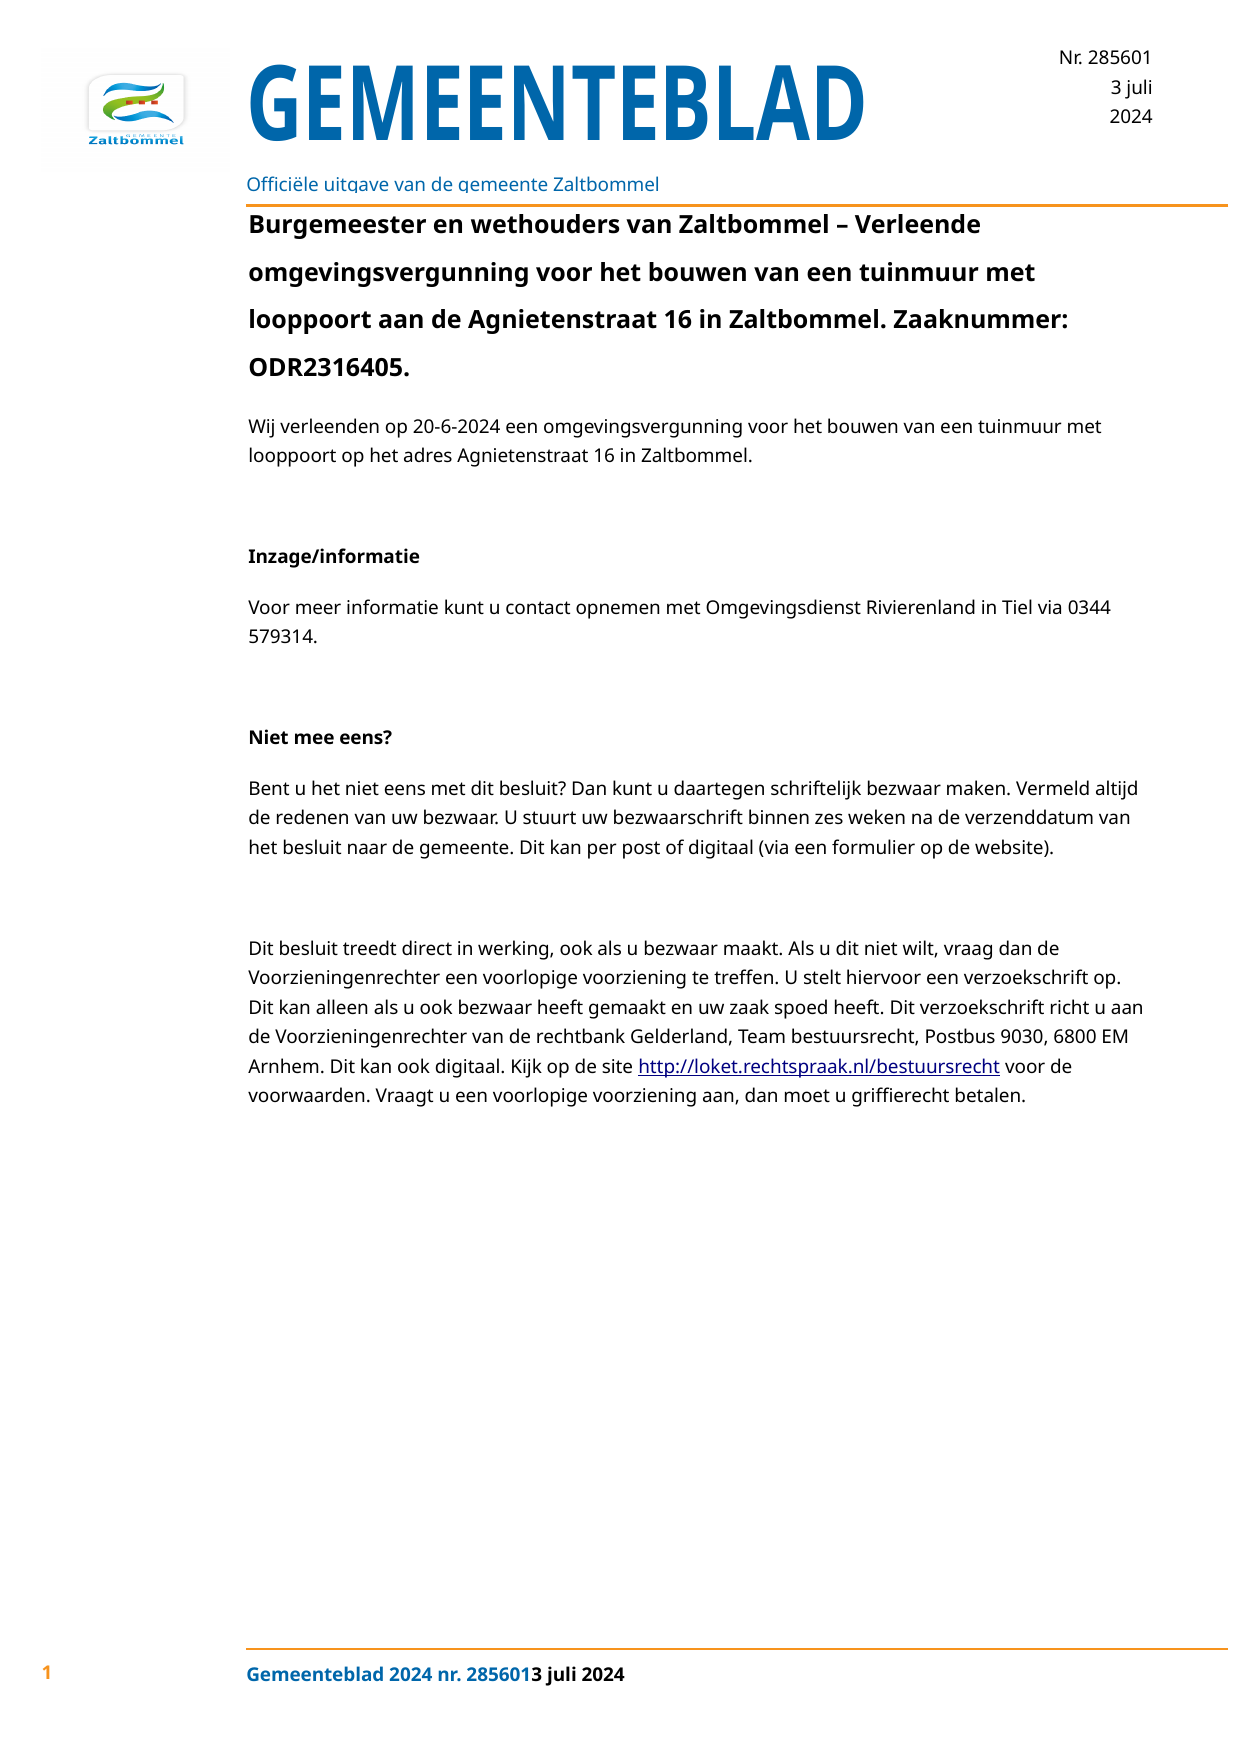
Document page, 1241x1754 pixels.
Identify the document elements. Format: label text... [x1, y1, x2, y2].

text Burgemeester en wethouders van Zaltbommel – Verleende omgevingsvergunning voor het bouwen van een tuinmuur met looppoort aan de Agnietenstraat 16 in Zaltbommel. Zaaknummer: ODR2316405. [248, 207, 1152, 384]
text Niet mee eens? [248, 724, 1152, 750]
text Voor meer informatie kunt u contact opnemen met Omgevingsdienst Rivierenland in Tiel via 0344 579314. [248, 594, 1152, 649]
picture [41, 47, 231, 172]
text Wij verleenden op 20-6-2024 een omgevingsvergunning voor het bouwen van een tuinmuur met looppoort op het adres Agnietenstraat 16 in Zaltbommel. [248, 413, 1152, 468]
text Bent u het niet eens met dit besluit? Dan kunt u daartegen schriftelijk bezwaar maken. Vermeld altijd de redenen van uw bezwaar. U stuurt uw bezwaarschrift binnen zes weken na de verzenddatum van het besluit naar de gemeente. Dit kan per post of digitaal (via een formulier op de website). [248, 775, 1152, 860]
text Dit besluit treedt direct in werking, ook als u bezwaar maakt. Als u dit niet wilt, vraag dan de Voorzieningenrechter een voorlopige voorziening te treffen. U stelt hiervoor een verzoekschrift op. Dit kan alleen als u ook bezwaar heeft gemaakt en uw zaak spoed heeft. Dit verzoekschrift richt u aan de Voorzieningenrechter van de rechtbank Gelderland, Team bestuursrecht, Postbus 9030, 6800 EM Arnhem. Dit kan ook digitaal. Kijk op de site http://loket.rechtspraak.nl/bestuursrecht voor de voorwaarden. Vraagt u een voorlopige voorziening aan, dan moet u griffierecht betalen. [248, 935, 1152, 1108]
text Inzage/informatie [248, 543, 1152, 569]
